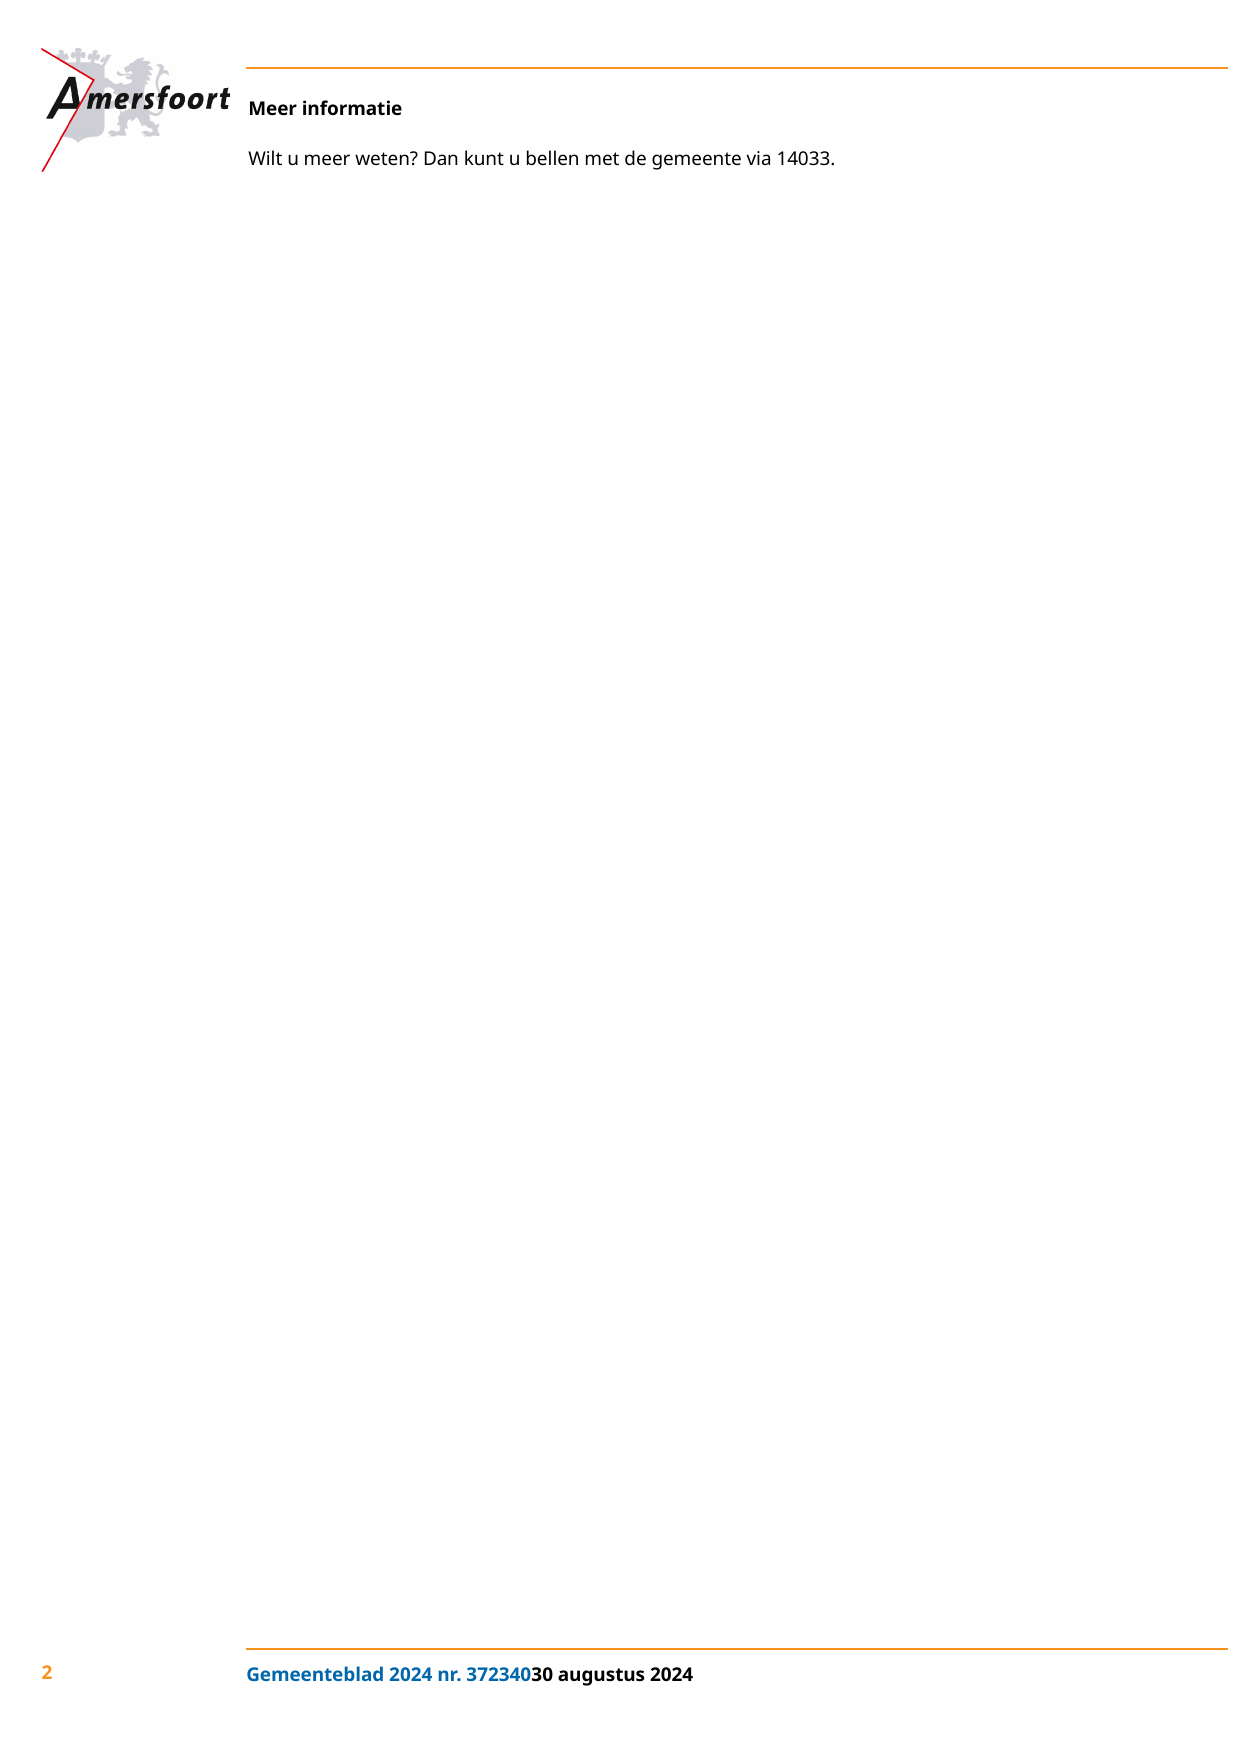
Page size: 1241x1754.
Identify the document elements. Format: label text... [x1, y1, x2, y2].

picture [41, 47, 231, 172]
text Wilt u meer weten? Dan kunt u bellen met de gemeente via 14033. [248, 145, 1152, 171]
text Meer informatie [248, 95, 1152, 121]
